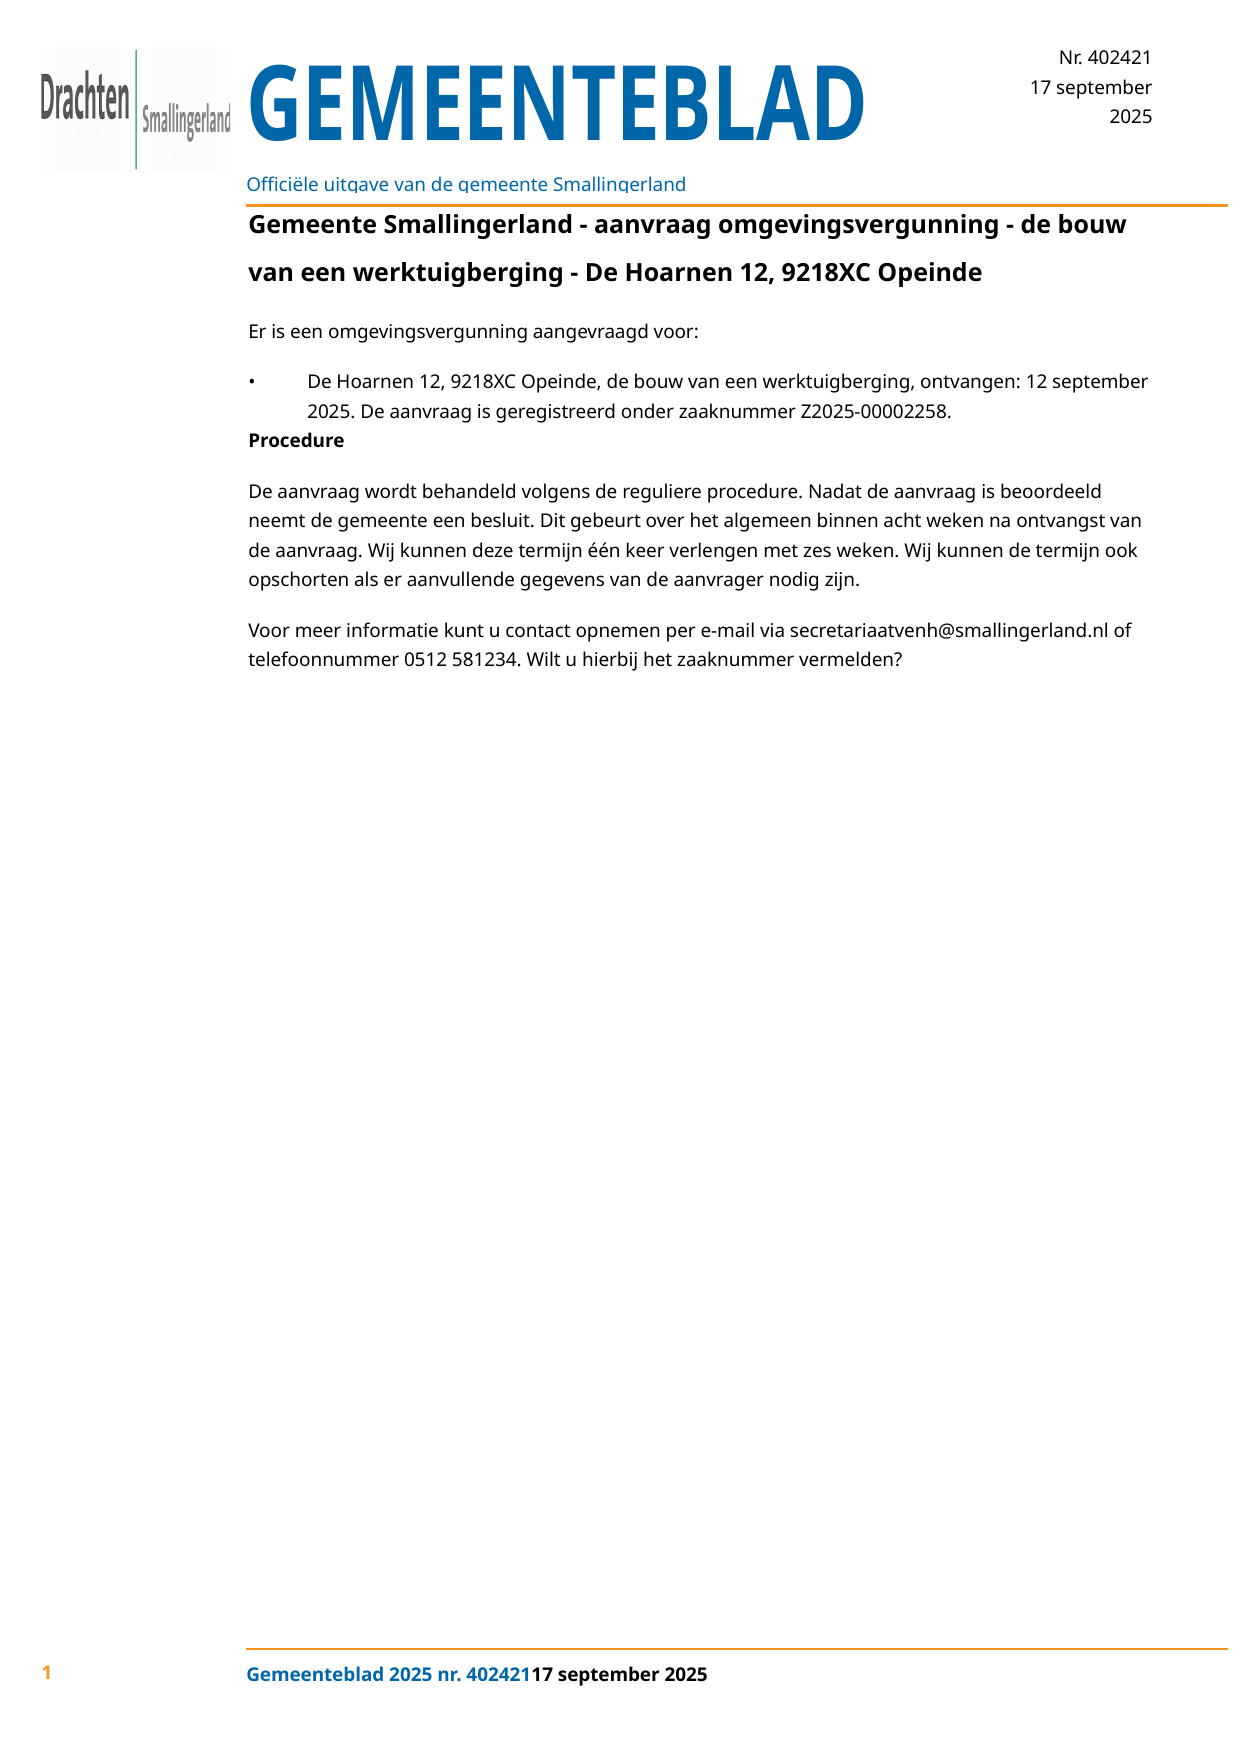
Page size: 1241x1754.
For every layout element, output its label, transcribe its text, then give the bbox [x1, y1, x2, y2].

text Procedure [248, 427, 1152, 453]
text De aanvraag wordt behandeld volgens de reguliere procedure. Nadat de aanvraag is beoordeeld neemt de gemeente een besluit. Dit gebeurt over het algemeen binnen acht weken na ontvangst van de aanvraag. Wij kunnen deze termijn één keer verlengen met zes weken. Wij kunnen de termijn ook opschorten als er aanvullende gegevens van de aanvrager nodig zijn. [248, 478, 1152, 592]
list De Hoarnen 12, 9218XC Opeinde, de bouw van een werktuigberging, ontvangen: 12 september 2025. De aanvraag is geregistreerd onder zaaknummer Z2025-00002258. [248, 368, 1152, 424]
picture [41, 47, 231, 172]
text Voor meer informatie kunt u contact opnemen per e-mail via secretariaatvenh@smallingerland.nl of telefoonnummer 0512 581234. Wilt u hierbij het zaaknummer vermelden? [248, 617, 1152, 672]
text Er is een omgevingsvergunning aangevraagd voor: [248, 318, 1152, 344]
text Gemeente Smallingerland - aanvraag omgevingsvergunning - de bouw van een werktuigberging - De Hoarnen 12, 9218XC Opeinde [248, 207, 1152, 288]
